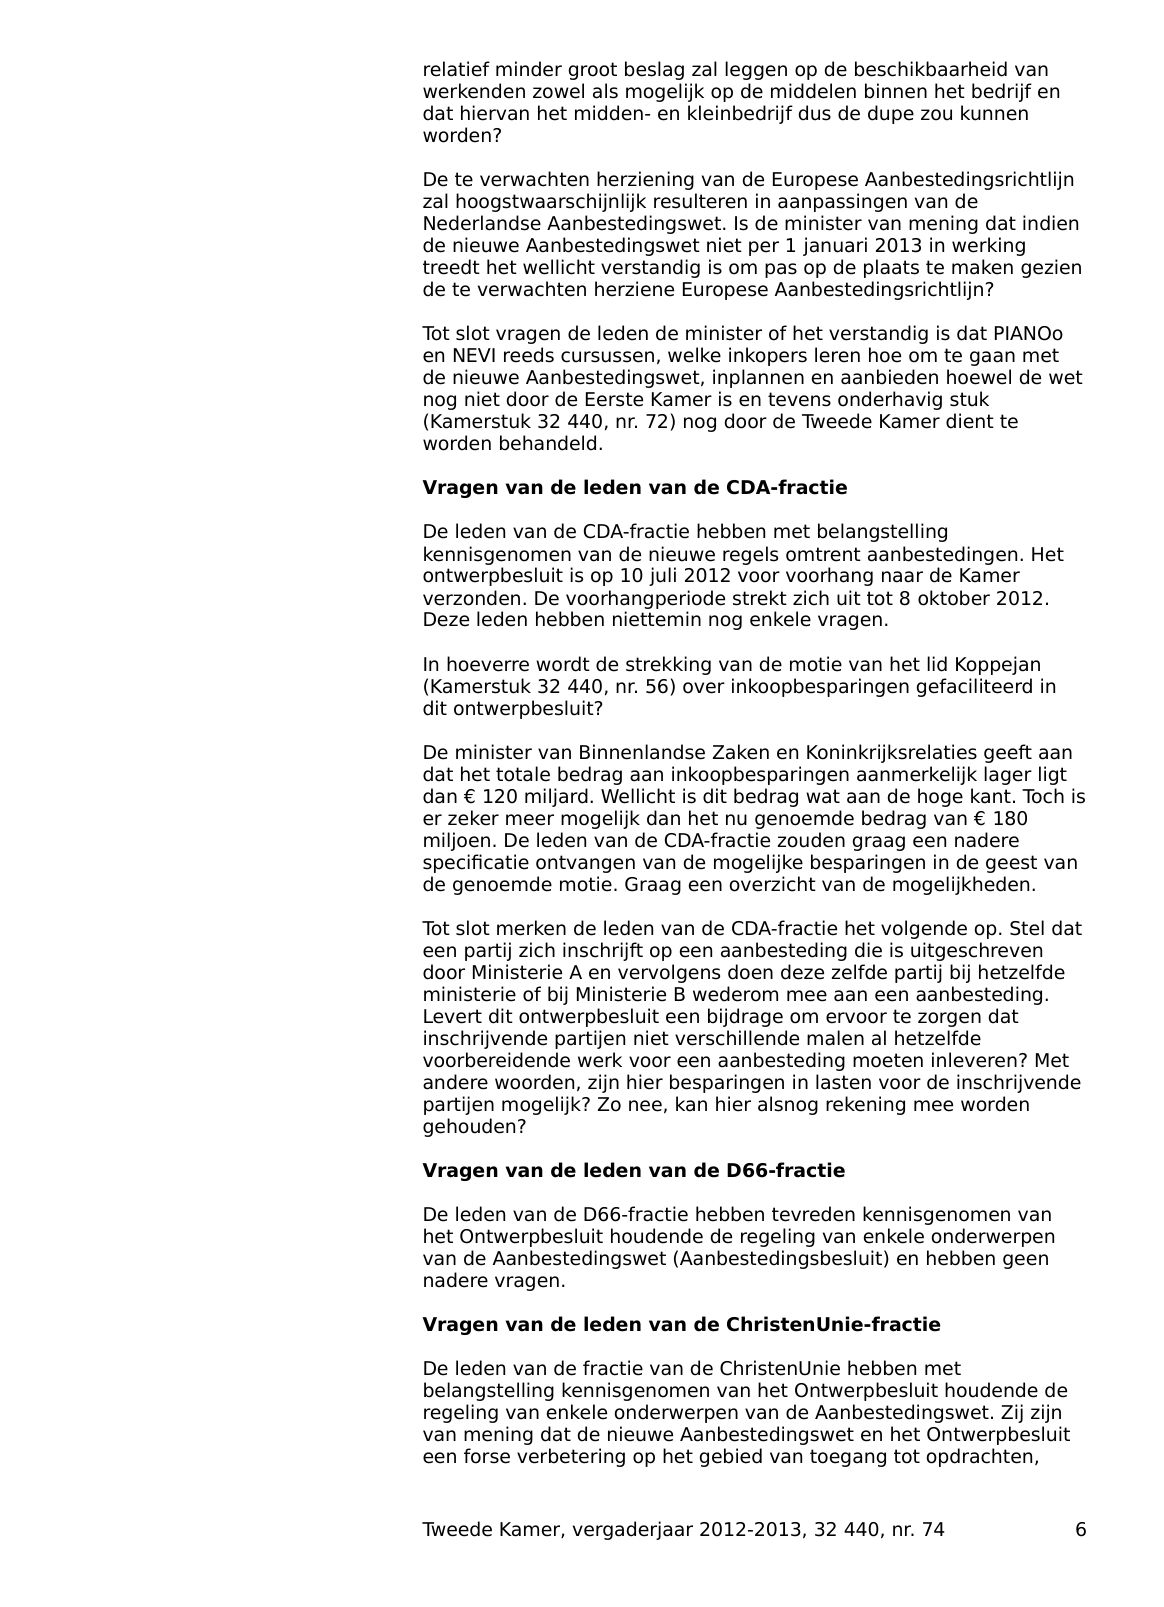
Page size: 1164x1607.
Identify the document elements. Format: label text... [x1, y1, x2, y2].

text De leden van de fractie van de ChristenUnie hebben met belangstelling kennisgenomen van het Ontwerpbesluit houdende de regeling van enkele onderwerpen van de Aanbestedingswet. Zij zijn van mening dat de nieuwe Aanbestedingswet en het Ontwerpbesluit een forse verbetering op het gebied van toegang tot opdrachten, [422, 1358, 1087, 1468]
text De leden van de CDA-fractie hebben met belangstelling kennisgenomen van de nieuwe regels omtrent aanbestedingen. Het ontwerpbesluit is op 10 juli 2012 voor voorhang naar de Kamer verzonden. De voorhangperiode strekt zich uit tot 8 oktober 2012. Deze leden hebben niettemin nog enkele vragen. [422, 521, 1087, 631]
text Tot slot merken de leden van de CDA-fractie het volgende op. Stel dat een partij zich inschrijft op een aanbesteding die is uitgeschreven door Ministerie A en vervolgens doen deze zelfde partij bij hetzelfde ministerie of bij Ministerie B wederom mee aan een aanbesteding. Levert dit ontwerpbesluit een bijdrage om ervoor te zorgen dat inschrijvende partijen niet verschillende malen al hetzelfde voorbereidende werk voor een aanbesteding moeten inleveren? Met andere woorden, zijn hier besparingen in lasten voor de inschrijvende partijen mogelijk? Zo nee, kan hier alsnog rekening mee worden gehouden? [422, 918, 1087, 1137]
text De te verwachten herziening van de Europese Aanbestedingsrichtlijn zal hoogstwaarschijnlijk resulteren in aanpassingen van de Nederlandse Aanbestedingswet. Is de minister van mening dat indien de nieuwe Aanbestedingswet niet per 1 januari 2013 in werking treedt het wellicht verstandig is om pas op de plaats te maken gezien de te verwachten herziene Europese Aanbestedingsrichtlijn? [422, 169, 1087, 301]
subtitle Vragen van de leden van de CDA-fractie [422, 477, 1087, 499]
text In hoeverre wordt de strekking van de motie van het lid Koppejan (Kamerstuk 32 440, nr. 56) over inkoopbesparingen gefaciliteerd in dit ontwerpbesluit? [422, 653, 1087, 719]
text relatief minder groot beslag zal leggen op de beschikbaarheid van werkenden zowel als mogelijk op de middelen binnen het bedrijf en dat hiervan het midden- en kleinbedrijf dus de dupe zou kunnen worden? [422, 59, 1087, 147]
text Tot slot vragen de leden de minister of het verstandig is dat PIANOo en NEVI reeds cursussen, welke inkopers leren hoe om te gaan met de nieuwe Aanbestedingswet, inplannen en aanbieden hoewel de wet nog niet door de Eerste Kamer is en tevens onderhavig stuk (Kamerstuk 32 440, nr. 72) nog door de Tweede Kamer dient te worden behandeld. [422, 323, 1087, 455]
text De leden van de D66-fractie hebben tevreden kennisgenomen van het Ontwerpbesluit houdende de regeling van enkele onderwerpen van de Aanbestedingswet (Aanbestedingsbesluit) en hebben geen nadere vragen. [422, 1204, 1087, 1292]
subtitle Vragen van de leden van de ChristenUnie-fractie [422, 1314, 1087, 1336]
text De minister van Binnenlandse Zaken en Koninkrijksrelaties geeft aan dat het totale bedrag aan inkoopbesparingen aanmerkelijk lager ligt dan € 120 miljard. Wellicht is dit bedrag wat aan de hoge kant. Toch is er zeker meer mogelijk dan het nu genoemde bedrag van € 180 miljoen. De leden van de CDA-fractie zouden graag een nadere specificatie ontvangen van de mogelijke besparingen in de geest van de genoemde motie. Graag een overzicht van de mogelijkheden. [422, 742, 1087, 896]
subtitle Vragen van de leden van de D66-fractie [422, 1160, 1087, 1182]
